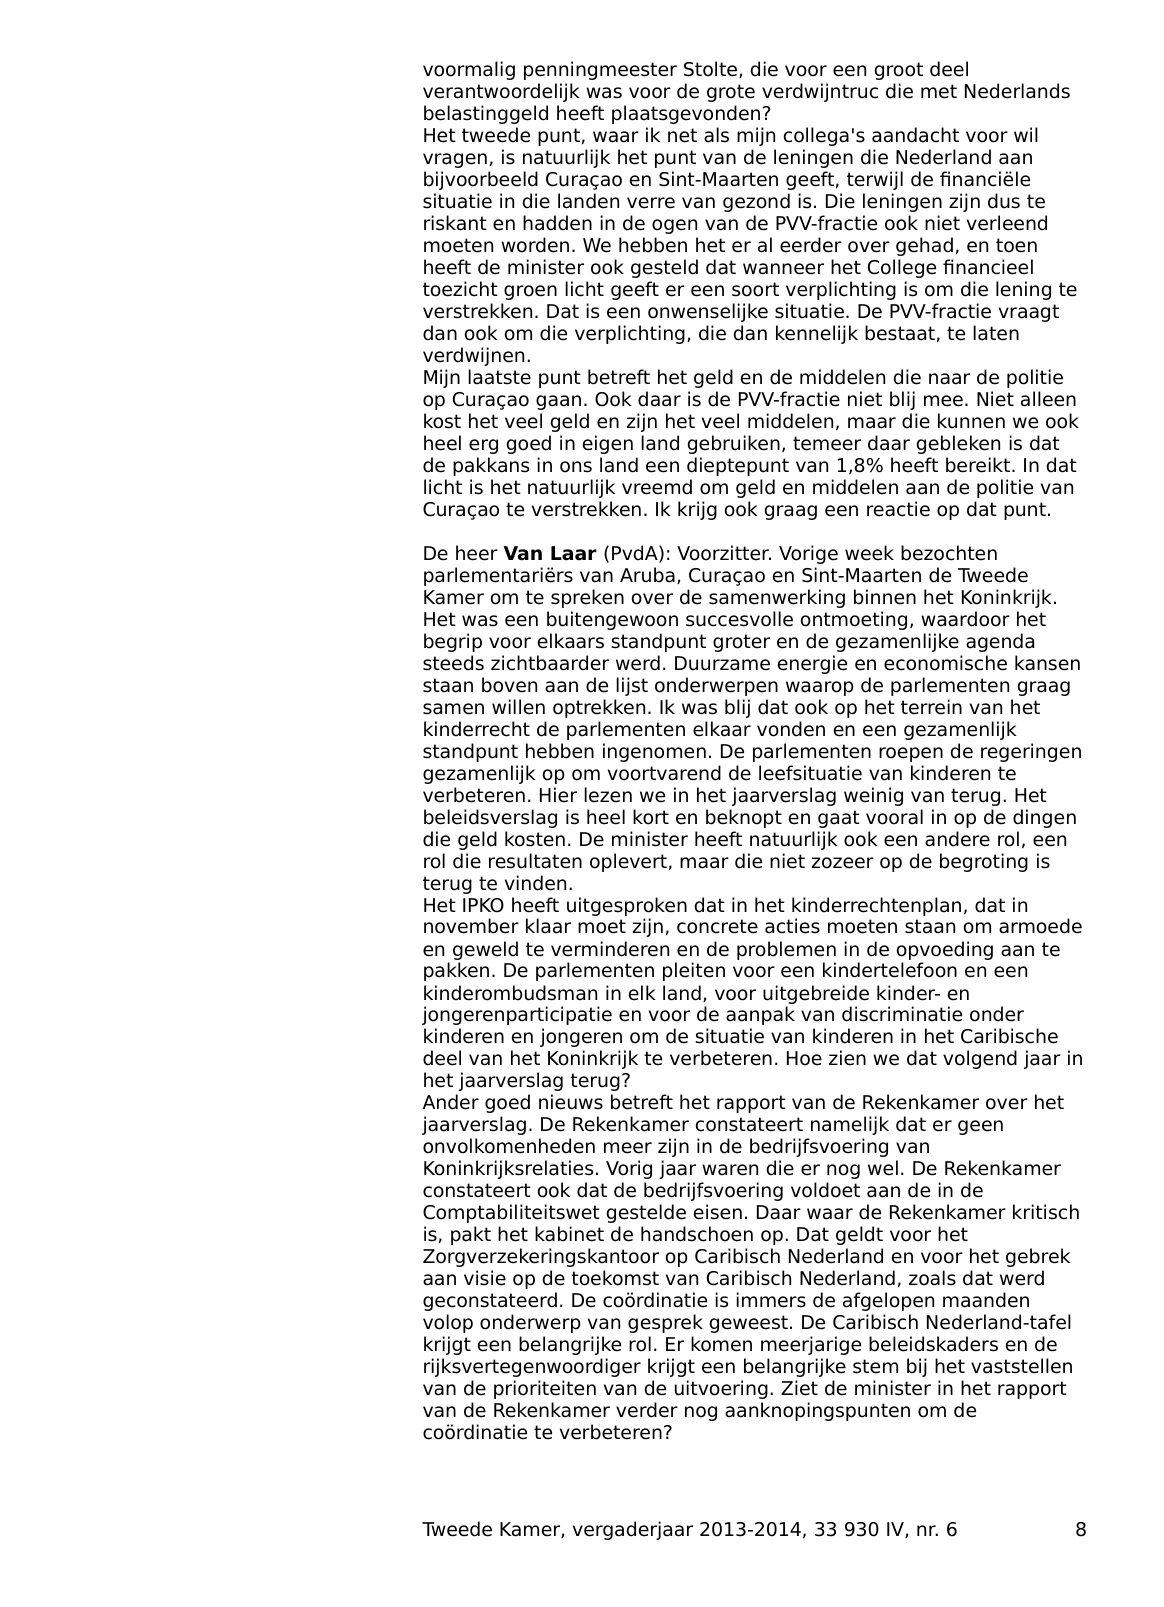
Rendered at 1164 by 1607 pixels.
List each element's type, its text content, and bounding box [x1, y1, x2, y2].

text De heer Van Laar (PvdA): Voorzitter. Vorige week bezochten parlementariërs van Aruba, Curaçao en Sint-Maarten de Tweede Kamer om te spreken over de samenwerking binnen het Koninkrijk. Het was een buitengewoon succesvolle ontmoeting, waardoor het begrip voor elkaars standpunt groter en de gezamenlijke agenda steeds zichtbaarder werd. Duurzame energie en economische kansen staan boven aan de lijst onderwerpen waarop de parlementen graag samen willen optrekken. Ik was blij dat ook op het terrein van het kinderrecht de parlementen elkaar vonden en een gezamenlijk standpunt hebben ingenomen. De parlementen roepen de regeringen gezamenlijk op om voortvarend de leefsituatie van kinderen te verbeteren. Hier lezen we in het jaarverslag weinig van terug. Het beleidsverslag is heel kort en beknopt en gaat vooral in op de dingen die geld kosten. De minister heeft natuurlijk ook een andere rol, een rol die resultaten oplevert, maar die niet zozeer op de begroting is terug te vinden. [422, 543, 1087, 894]
text Mijn laatste punt betreft het geld en de middelen die naar de politie op Curaçao gaan. Ook daar is de PVV-fractie niet blij mee. Niet alleen kost het veel geld en zijn het veel middelen, maar die kunnen we ook heel erg goed in eigen land gebruiken, temeer daar gebleken is dat de pakkans in ons land een dieptepunt van 1,8% heeft bereikt. In dat licht is het natuurlijk vreemd om geld en middelen aan de politie van Curaçao te verstrekken. Ik krijg ook graag een reactie op dat punt. [422, 367, 1087, 521]
text Het tweede punt, waar ik net als mijn collega's aandacht voor wil vragen, is natuurlijk het punt van de leningen die Nederland aan bijvoorbeeld Curaçao en Sint-Maarten geeft, terwijl de financiële situatie in die landen verre van gezond is. Die leningen zijn dus te riskant en hadden in de ogen van de PVV-fractie ook niet verleend moeten worden. We hebben het er al eerder over gehad, en toen heeft de minister ook gesteld dat wanneer het College financieel toezicht groen licht geeft er een soort verplichting is om die lening te verstrekken. Dat is een onwenselijke situatie. De PVV-fractie vraagt dan ook om die verplichting, die dan kennelijk bestaat, te laten verdwijnen. [422, 125, 1087, 367]
text Het IPKO heeft uitgesproken dat in het kinderrechtenplan, dat in november klaar moet zijn, concrete acties moeten staan om armoede en geweld te verminderen en de problemen in de opvoeding aan te pakken. De parlementen pleiten voor een kindertelefoon en een kinderombudsman in elk land, voor uitgebreide kinder- en jongerenparticipatie en voor de aanpak van discriminatie onder kinderen en jongeren om de situatie van kinderen in het Caribische deel van het Koninkrijk te verbeteren. Hoe zien we dat volgend jaar in het jaarverslag terug? [422, 894, 1087, 1092]
text voormalig penningmeester Stolte, die voor een groot deel verantwoordelijk was voor de grote verdwijntruc die met Nederlands belastinggeld heeft plaatsgevonden? [422, 59, 1087, 125]
text Ander goed nieuws betreft het rapport van de Rekenkamer over het jaarverslag. De Rekenkamer constateert namelijk dat er geen onvolkomenheden meer zijn in de bedrijfsvoering van Koninkrijksrelaties. Vorig jaar waren die er nog wel. De Rekenkamer constateert ook dat de bedrijfsvoering voldoet aan de in de Comptabiliteitswet gestelde eisen. Daar waar de Rekenkamer kritisch is, pakt het kabinet de handschoen op. Dat geldt voor het Zorgverzekeringskantoor op Caribisch Nederland en voor het gebrek aan visie op de toekomst van Caribisch Nederland, zoals dat werd geconstateerd. De coördinatie is immers de afgelopen maanden volop onderwerp van gesprek geweest. De Caribisch Nederland-tafel krijgt een belangrijke rol. Er komen meerjarige beleidskaders en de rijksvertegenwoordiger krijgt een belangrijke stem bij het vaststellen van de prioriteiten van de uitvoering. Ziet de minister in het rapport van de Rekenkamer verder nog aanknopingspunten om de coördinatie te verbeteren? [422, 1092, 1087, 1444]
